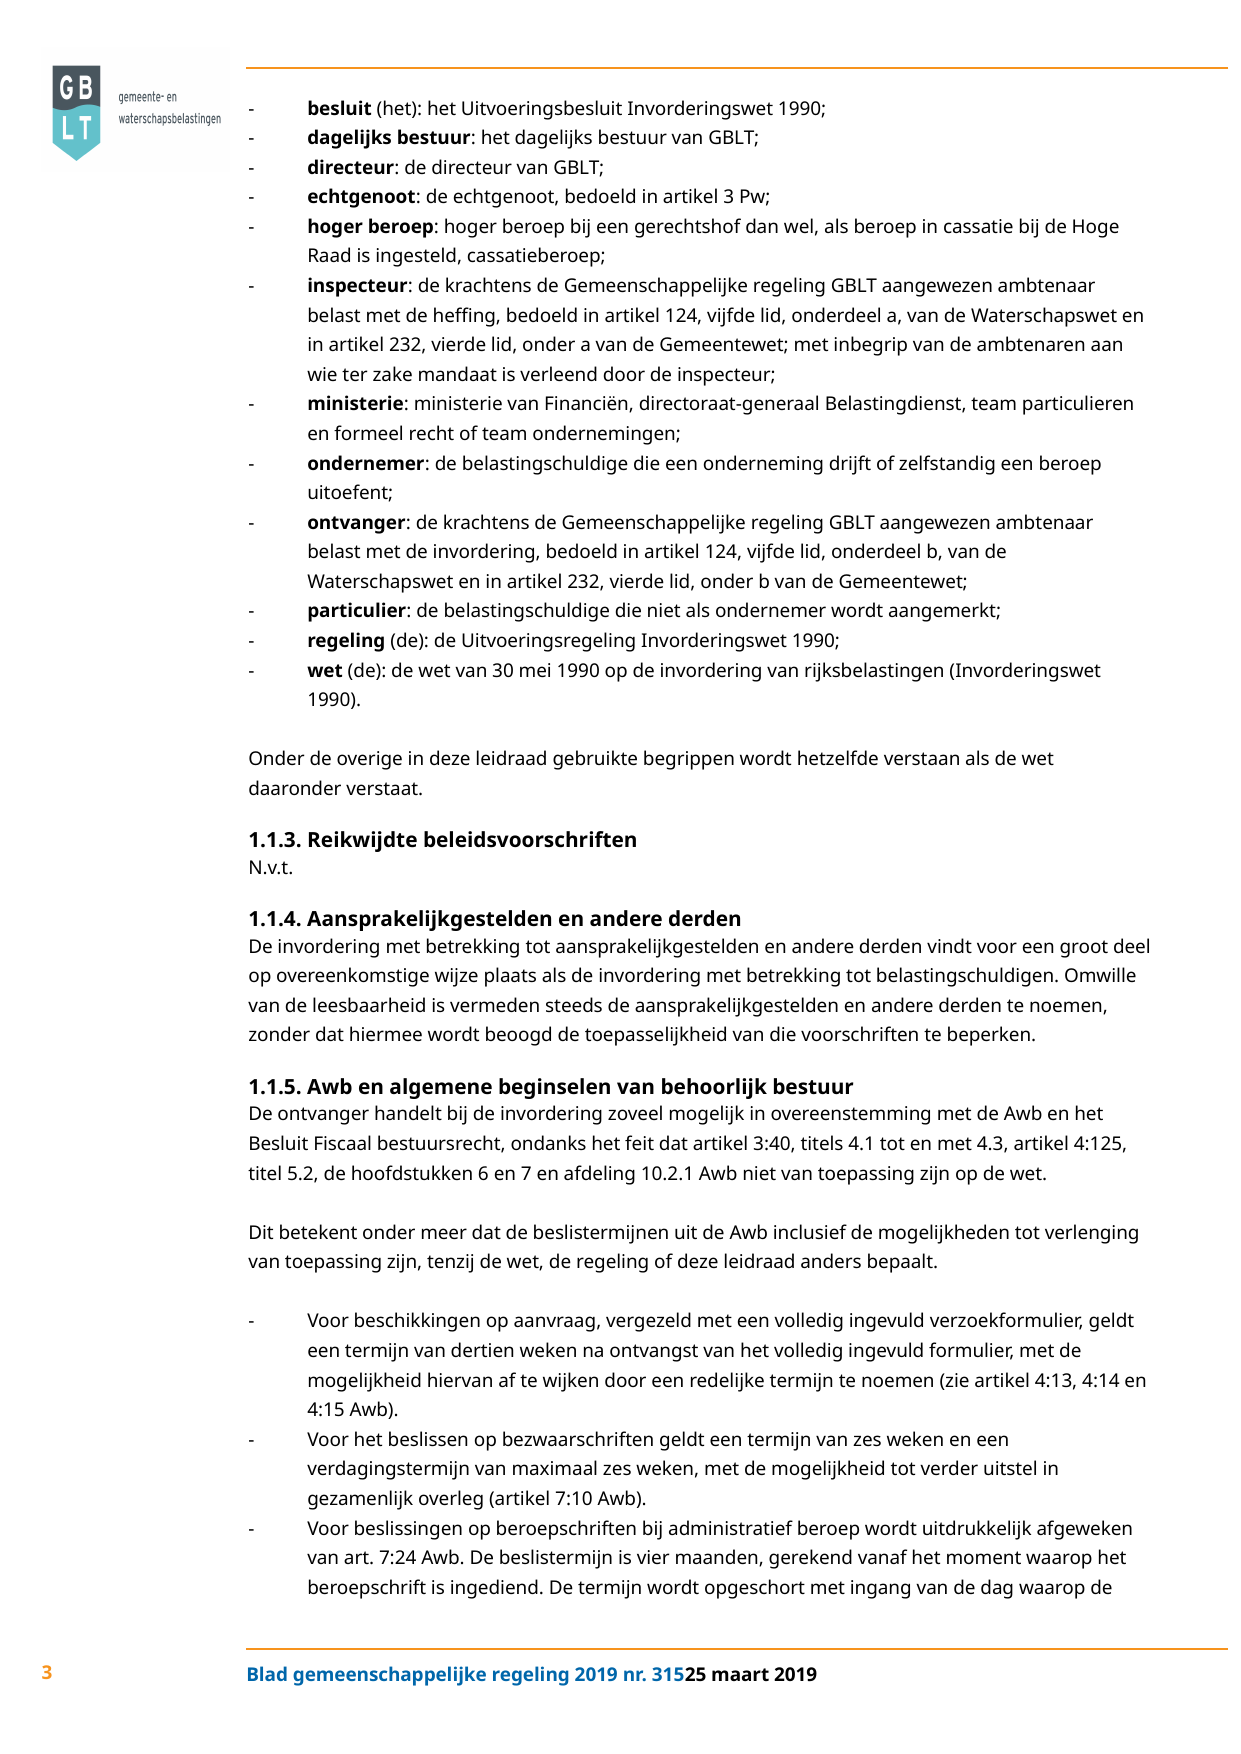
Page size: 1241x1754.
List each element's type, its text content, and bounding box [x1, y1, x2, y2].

list Voor beslissingen op beroepschriften bij administratief beroep wordt uitdrukkelijk afgeweken van art. 7:24 Awb. De beslistermijn is vier maanden, gerekend vanaf het moment waarop het beroepschrift is ingediend. De termijn wordt opgeschort met ingang van de dag waarop de [248, 1515, 1152, 1599]
list hoger beroep: hoger beroep bij een gerechtshof dan wel, als beroep in cassatie bij de Hoge Raad is ingesteld, cassatieberoep; [248, 213, 1152, 268]
list ondernemer: de belastingschuldige die een onderneming drijft of zelfstandig een beroep uitoefent; [248, 450, 1152, 505]
list inspecteur: de krachtens de Gemeenschappelijke regeling GBLT aangewezen ambtenaar belast met de heffing, bedoeld in artikel 124, vijfde lid, onderdeel a, van de Waterschapswet en in artikel 232, vierde lid, onder a van de Gemeentewet; met inbegrip van de ambtenaren aan wie ter zake mandaat is verleend door de inspecteur; [248, 272, 1152, 387]
list directeur: de directeur van GBLT; [248, 154, 1152, 180]
text De invordering met betrekking tot aansprakelijkgestelden en andere derden vindt voor een groot deel op overeenkomstige wijze plaats als de invordering met betrekking tot belastingschuldigen. Omwille van de leesbaarheid is vermeden steeds de aansprakelijkgestelden en andere derden te noemen, zonder dat hiermee wordt beoogd de toepasselijkheid van die voorschriften te beperken. [248, 933, 1152, 1047]
list besluit (het): het Uitvoeringsbesluit Invorderingswet 1990; [248, 95, 1152, 121]
list particulier: de belastingschuldige die niet als ondernemer wordt aangemerkt; [248, 598, 1152, 623]
list regeling (de): de Uitvoeringsregeling Invorderingswet 1990; [248, 627, 1152, 653]
list ministerie: ministerie van Financiën, directoraat-generaal Belastingdienst, team particulieren en formeel recht of team ondernemingen; [248, 391, 1152, 446]
list ontvanger: de krachtens de Gemeenschappelijke regeling GBLT aangewezen ambtenaar belast met de invordering, bedoeld in artikel 124, vijfde lid, onderdeel b, van de Waterschapswet en in artikel 232, vierde lid, onder b van de Gemeentewet; [248, 509, 1152, 594]
text 1.1.4. Aansprakelijkgestelden en andere derden [248, 904, 1152, 933]
list echtgenoot: de echtgenoot, bedoeld in artikel 3 Pw; [248, 183, 1152, 209]
text De ontvanger handelt bij de invordering zoveel mogelijk in overeenstemming met de Awb en het Besluit Fiscaal bestuursrecht, ondanks het feit dat artikel 3:40, titels 4.1 tot en met 4.3, artikel 4:125, titel 5.2, de hoofdstukken 6 en 7 en afdeling 10.2.1 Awb niet van toepassing zijn op de wet. [248, 1101, 1152, 1185]
text Onder de overige in deze leidraad gebruikte begrippen wordt hetzelfde verstaan als de wet daaronder verstaat. [248, 746, 1152, 801]
picture [41, 47, 231, 172]
list Voor beschikkingen op aanvraag, vergezeld met een volledig ingevuld verzoekformulier, geldt een termijn van dertien weken na ontvangst van het volledig ingevuld formulier, met de mogelijkheid hiervan af te wijken door een redelijke termijn te noemen (zie artikel 4:13, 4:14 en 4:15 Awb). [248, 1308, 1152, 1422]
text Dit betekent onder meer dat de beslistermijnen uit de Awb inclusief de mogelijkheden tot verlenging van toepassing zijn, tenzij de wet, de regeling of deze leidraad anders bepaalt. [248, 1219, 1152, 1274]
text 1.1.5. Awb en algemene beginselen van behoorlijk bestuur [248, 1072, 1152, 1101]
list dagelijks bestuur: het dagelijks bestuur van GBLT; [248, 124, 1152, 150]
text N.v.t. [248, 854, 1152, 880]
list Voor het beslissen op bezwaarschriften geldt een termijn van zes weken en een verdagingstermijn van maximaal zes weken, met de mogelijkheid tot verder uitstel in gezamenlijk overleg (artikel 7:10 Awb). [248, 1426, 1152, 1511]
list wet (de): de wet van 30 mei 1990 op de invordering van rijksbelastingen (Invorderingswet 1990). [248, 657, 1152, 712]
text 1.1.3. Reikwijdte beleidsvoorschriften [248, 826, 1152, 854]
